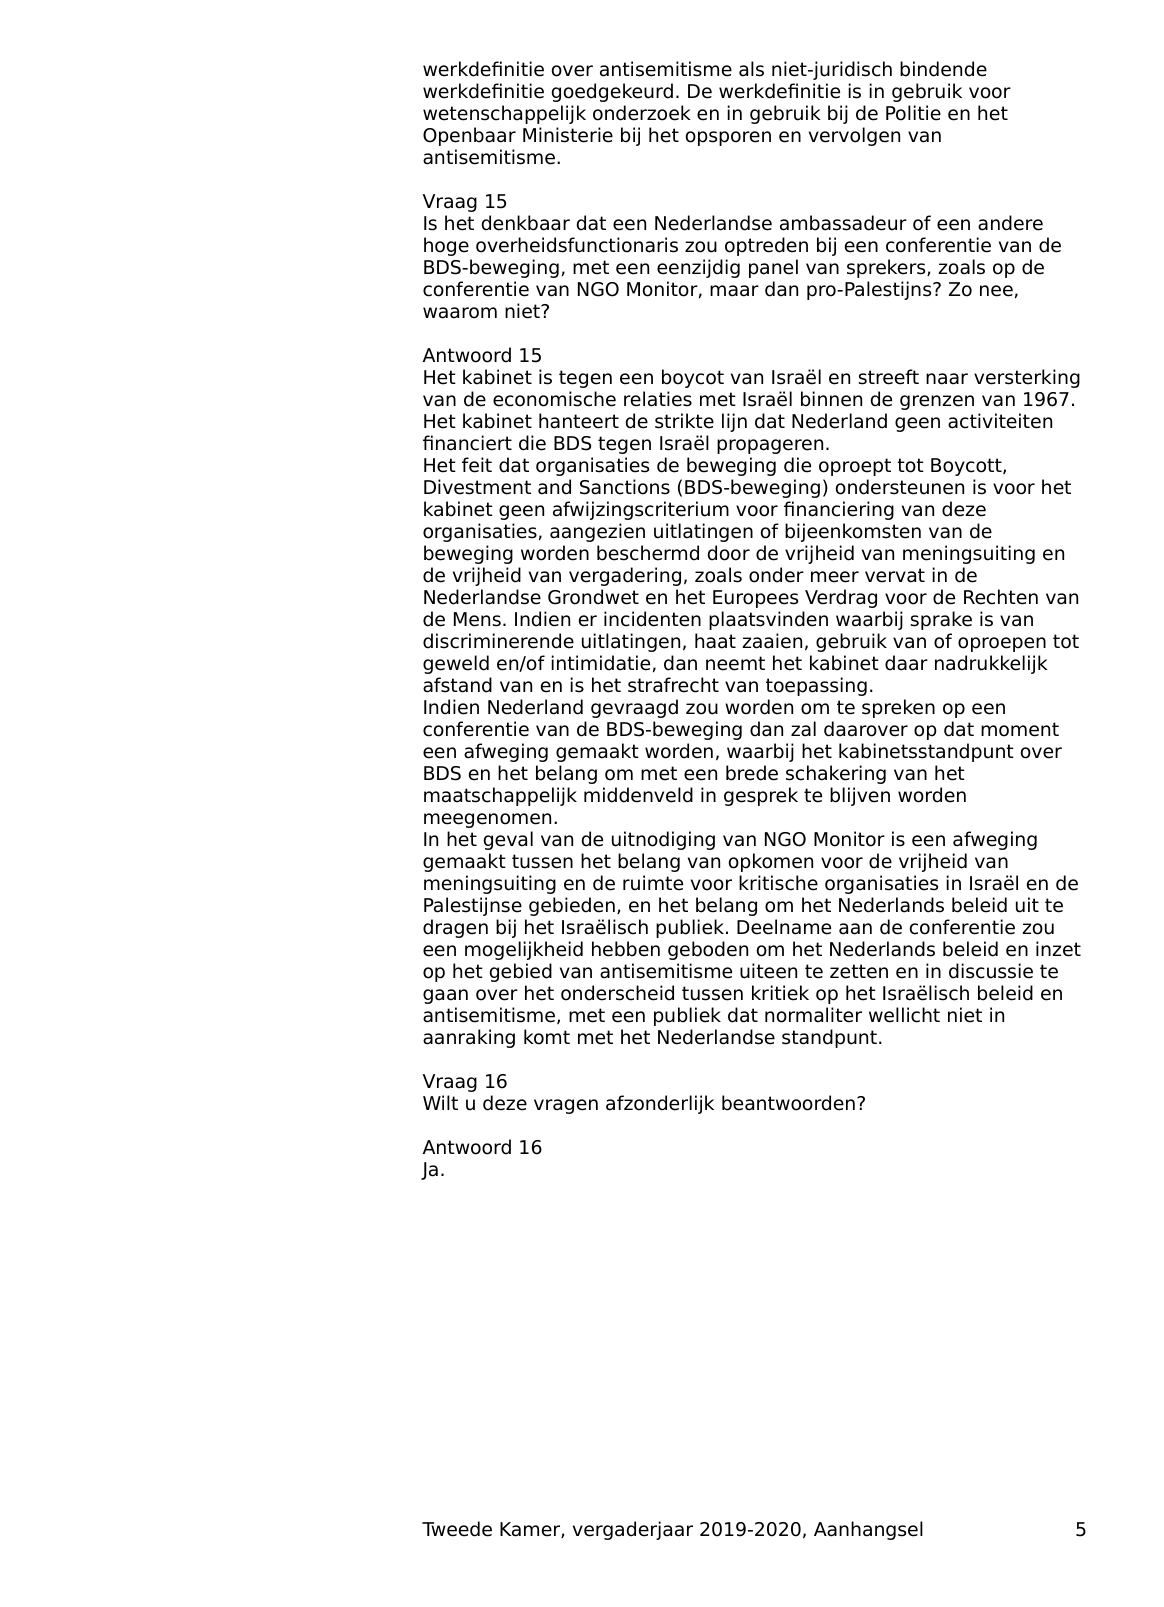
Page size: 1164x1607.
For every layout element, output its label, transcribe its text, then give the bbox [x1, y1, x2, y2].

text Het kabinet is tegen een boycot van Israël en streeft naar versterking van de economische relaties met Israël binnen de grenzen van 1967. Het kabinet hanteert de strikte lijn dat Nederland geen activiteiten financiert die BDS tegen Israël propageren. [422, 367, 1087, 455]
text Vraag 16 [422, 1071, 1087, 1093]
text Antwoord 15 [422, 345, 1087, 367]
text Antwoord 16 [422, 1137, 1087, 1159]
text Indien Nederland gevraagd zou worden om te spreken op een conferentie van de BDS-beweging dan zal daarover op dat moment een afweging gemaakt worden, waarbij het kabinetsstandpunt over BDS en het belang om met een brede schakering van het maatschappelijk middenveld in gesprek te blijven worden meegenomen. [422, 697, 1087, 829]
text Is het denkbaar dat een Nederlandse ambassadeur of een andere hoge overheidsfunctionaris zou optreden bij een conferentie van de BDS-beweging, met een eenzijdig panel van sprekers, zoals op de conferentie van NGO Monitor, maar dan pro-Palestijns? Zo nee, waarom niet? [422, 213, 1087, 323]
text Vraag 15 [422, 191, 1087, 213]
text In het geval van de uitnodiging van NGO Monitor is een afweging gemaakt tussen het belang van opkomen voor de vrijheid van meningsuiting en de ruimte voor kritische organisaties in Israël en de Palestijnse gebieden, en het belang om het Nederlands beleid uit te dragen bij het Israëlisch publiek. Deelname aan de conferentie zou een mogelijkheid hebben geboden om het Nederlands beleid en inzet op het gebied van antisemitisme uiteen te zetten en in discussie te gaan over het onderscheid tussen kritiek op het Israëlisch beleid en antisemitisme, met een publiek dat normaliter wellicht niet in aanraking komt met het Nederlandse standpunt. [422, 829, 1087, 1048]
text werkdefinitie over antisemitisme als niet-juridisch bindende werkdefinitie goedgekeurd. De werkdefinitie is in gebruik voor wetenschappelijk onderzoek en in gebruik bij de Politie en het Openbaar Ministerie bij het opsporen en vervolgen van antisemitisme. [422, 59, 1087, 169]
text Het feit dat organisaties de beweging die oproept tot Boycott, Divestment and Sanctions (BDS-beweging) ondersteunen is voor het kabinet geen afwijzingscriterium voor financiering van deze organisaties, aangezien uitlatingen of bijeenkomsten van de beweging worden beschermd door de vrijheid van meningsuiting en de vrijheid van vergadering, zoals onder meer vervat in de Nederlandse Grondwet en het Europees Verdrag voor de Rechten van de Mens. Indien er incidenten plaatsvinden waarbij sprake is van discriminerende uitlatingen, haat zaaien, gebruik van of oproepen tot geweld en/of intimidatie, dan neemt het kabinet daar nadrukkelijk afstand van en is het strafrecht van toepassing. [422, 455, 1087, 697]
text Wilt u deze vragen afzonderlijk beantwoorden? [422, 1093, 1087, 1115]
text Ja. [422, 1159, 1087, 1181]
